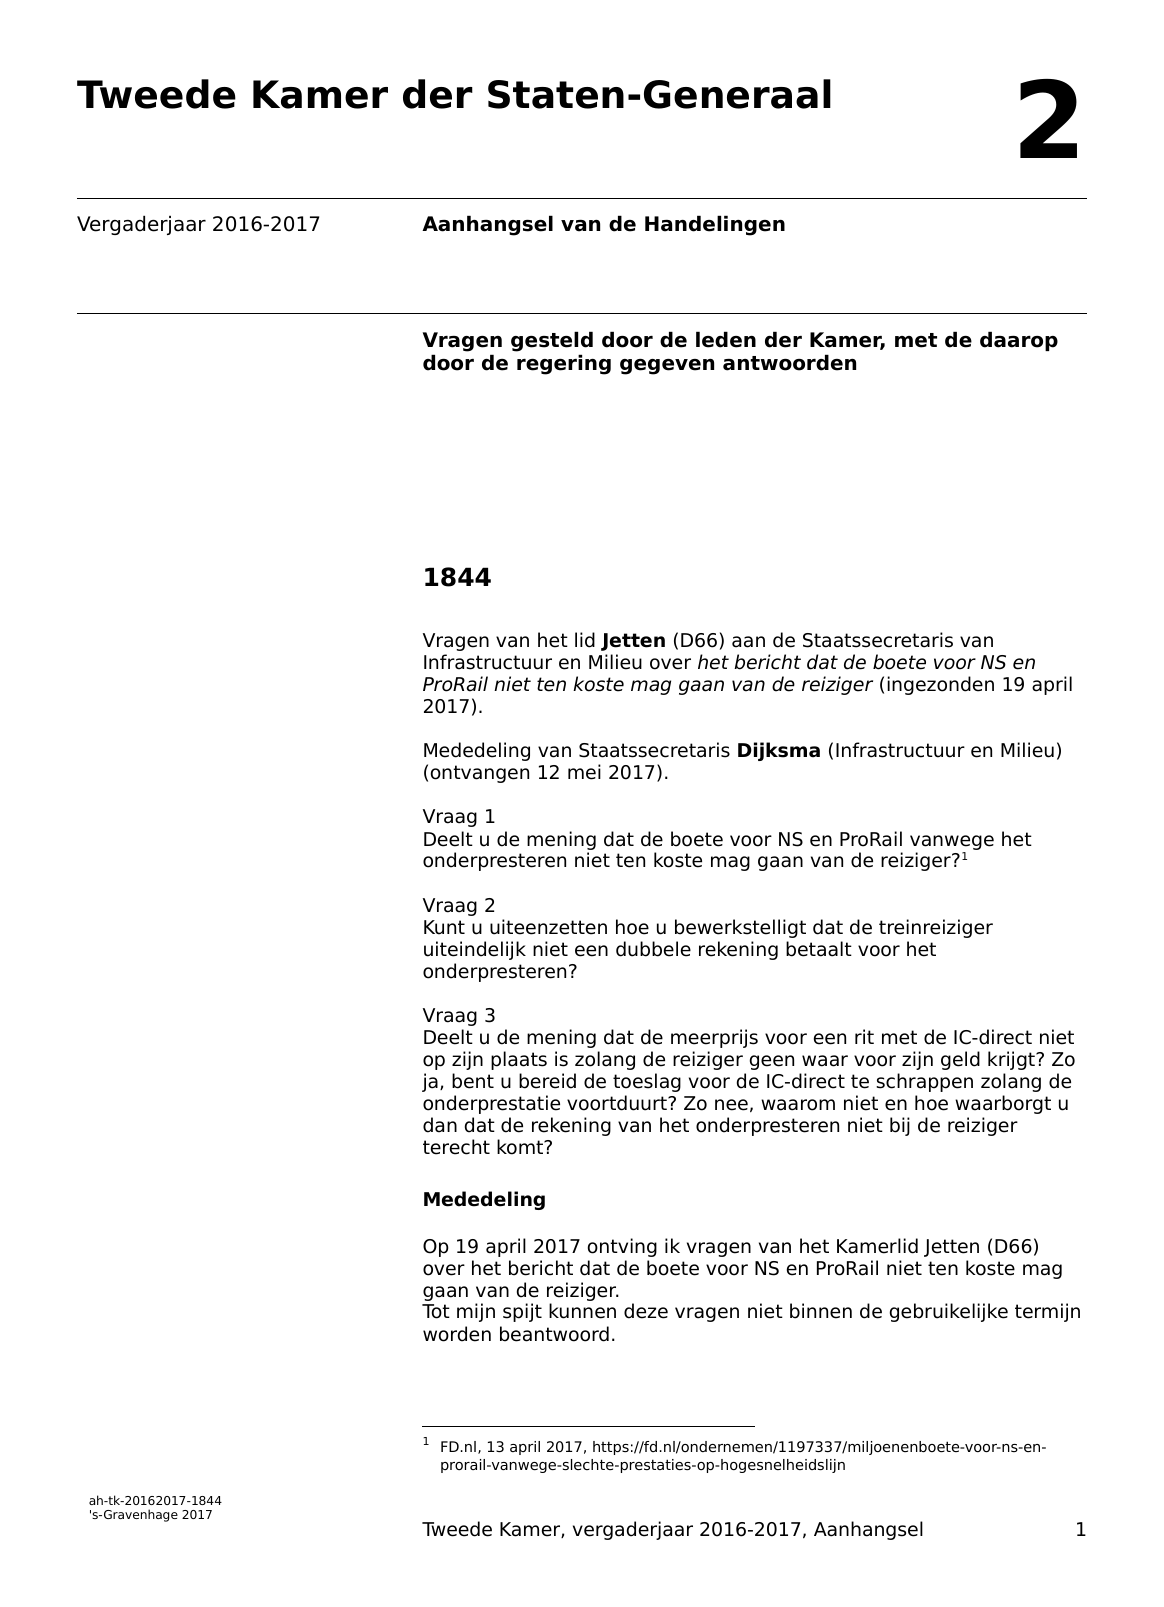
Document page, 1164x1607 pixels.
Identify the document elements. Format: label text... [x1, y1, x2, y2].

text ah-tk-20162017-1844 [88, 1494, 323, 1508]
text Deelt u de mening dat de boete voor NS en ProRail vanwege het onderpresteren niet ten koste mag gaan van de reiziger? [422, 828, 1087, 872]
table_cell [77, 314, 422, 375]
text Tot mijn spijt kunnen deze vragen niet binnen de gebruikelijke termijn worden beantwoord. [422, 1301, 1087, 1345]
table_cell Vragen gesteld door de leden der Kamer, met de daarop door de regering gegeven antwoorden [422, 314, 1087, 375]
table_header 2 [886, 59, 1087, 198]
text 's-Gravenhage 2017 [88, 1508, 323, 1522]
table_cell Vergaderjaar 2016-2017 [77, 199, 422, 313]
text Mededeling van Staatssecretaris Dijksma (Infrastructuur en Milieu) (ontvangen 12 mei 2017). [422, 740, 1087, 784]
text FD.nl, 13 april 2017, https://fd.nl/ondernemen/1197337/miljoenenboete-voor-ns-en-prorail-vanwege-slechte-prestaties-op-hogesnelheidslijn [422, 1435, 1087, 1474]
text 1844 [422, 563, 1087, 592]
subtitle Mededeling [422, 1188, 1087, 1211]
text Vragen van het lid Jetten (D66) aan de Staatssecretaris van Infrastructuur en Milieu over het bericht dat de boete voor NS en ProRail niet ten koste mag gaan van de reiziger (ingezonden 19 april 2017). [422, 630, 1087, 718]
table_header Tweede Kamer der Staten-Generaal [77, 59, 886, 198]
text Op 19 april 2017 ontving ik vragen van het Kamerlid Jetten (D66) over het bericht dat de boete voor NS en ProRail niet ten koste mag gaan van de reiziger. [422, 1236, 1087, 1301]
text Vraag 1 [422, 806, 1087, 828]
table_cell Aanhangsel van de Handelingen [422, 199, 1087, 313]
text Deelt u de mening dat de meerprijs voor een rit met de IC-direct niet op zijn plaats is zolang de reiziger geen waar voor zijn geld krijgt? Zo ja, bent u bereid de toeslag voor de IC-direct te schrappen zolang de onderprestatie voortduurt? Zo nee, waarom niet en hoe waarborgt u dan dat de rekening van het onderpresteren niet bij de reiziger terecht komt? [422, 1027, 1087, 1158]
text Vraag 2 [422, 894, 1087, 917]
text Vraag 3 [422, 1005, 1087, 1027]
text Kunt u uiteenzetten hoe u bewerkstelligt dat de treinreiziger uiteindelijk niet een dubbele rekening betaalt voor het onderpresteren? [422, 917, 1087, 982]
